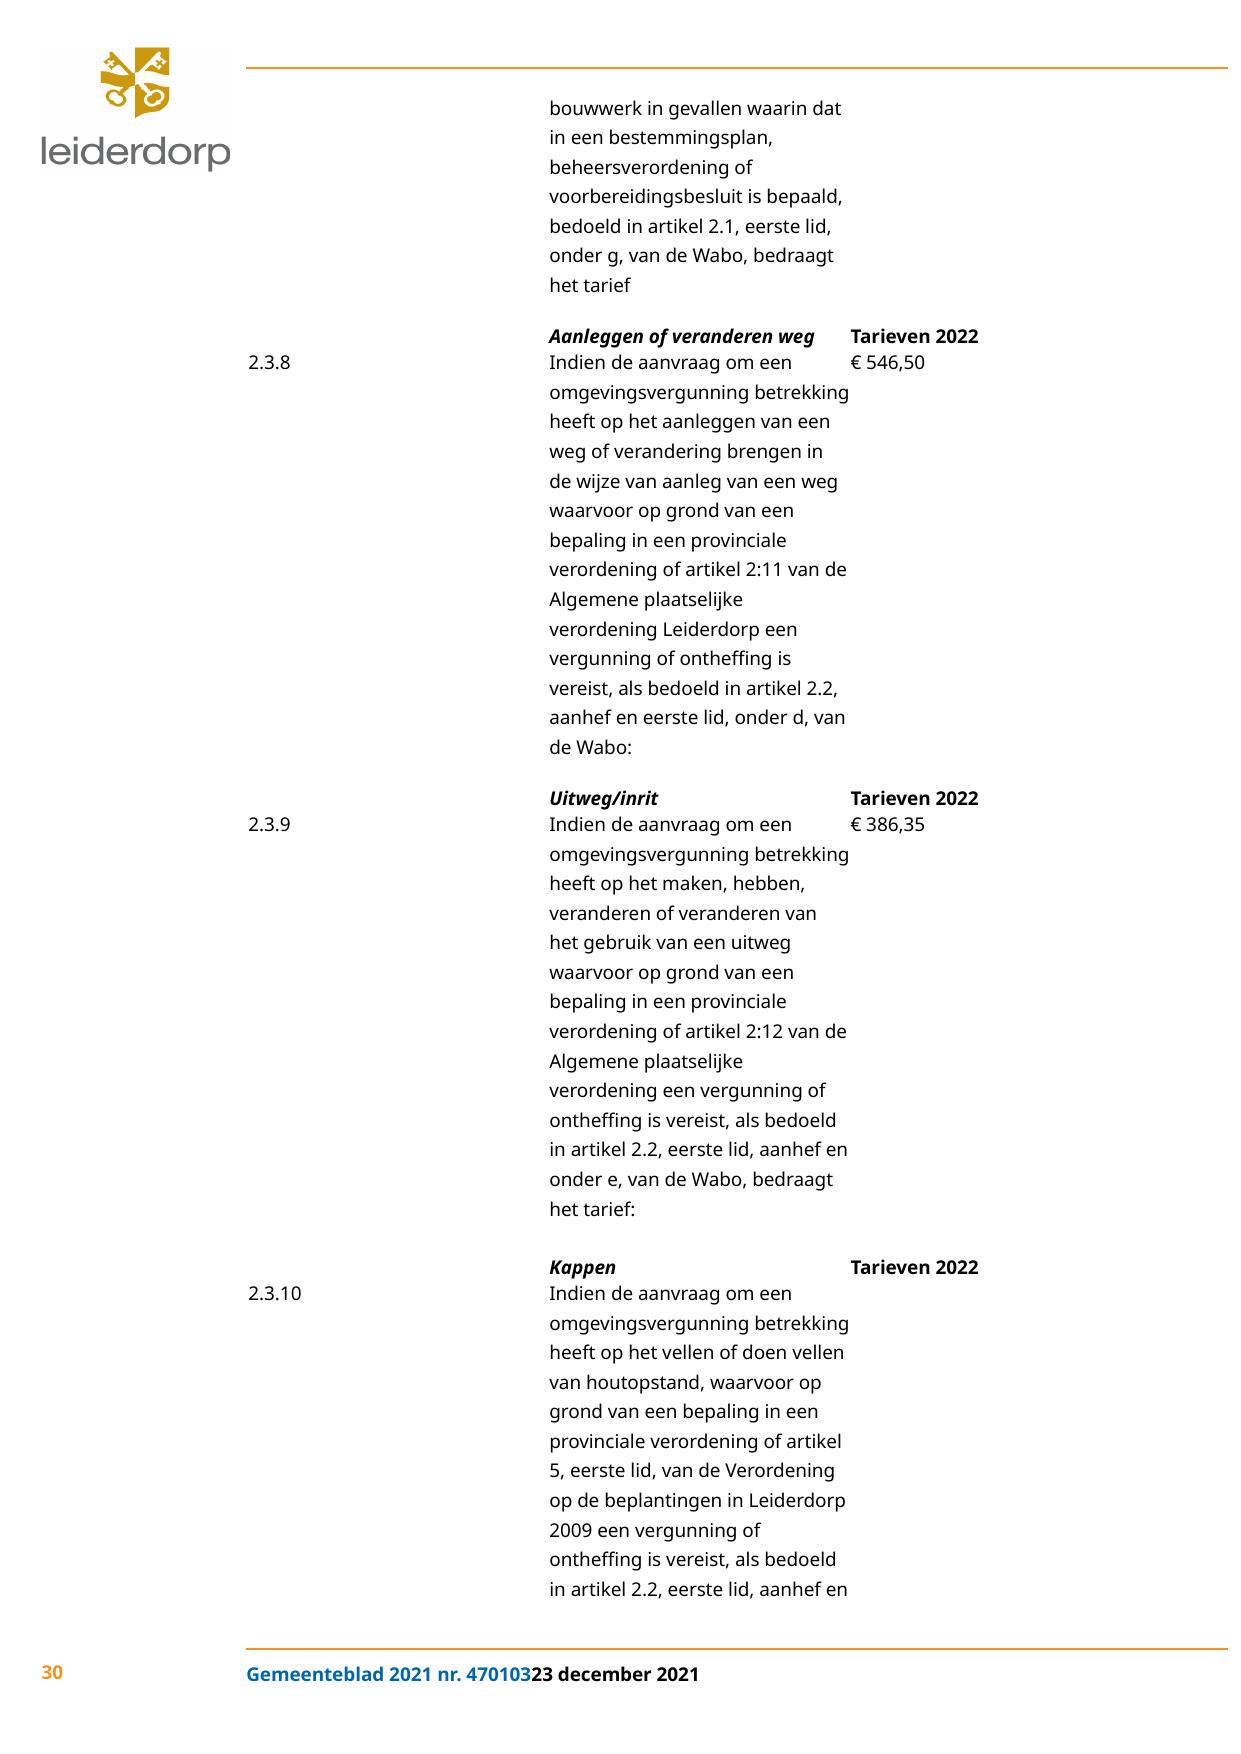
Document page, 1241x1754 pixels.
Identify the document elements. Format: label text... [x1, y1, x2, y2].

table_header Kappen [549, 1255, 850, 1280]
table_cell Indien de aanvraag om een omgevingsvergunning betrekking heeft op het aanleggen van een weg of verandering brengen in de wijze van aanleg van een weg waarvoor op grond van een bepaling in een provinciale verordening of artikel 2:11 van de Algemene plaatselijke verordening Leiderdorp een vergunning of ontheffing is vereist, als bedoeld in artikel 2.2, aanhef en eerste lid, onder d, van de Wabo: [549, 350, 850, 760]
table_cell 2.3.10 [248, 1280, 549, 1602]
table_cell [248, 95, 549, 298]
table_header Tarieven 2022 [850, 1255, 1152, 1280]
table_cell [248, 760, 1152, 786]
table_cell Tarieven 2022 [850, 324, 1152, 349]
table_header [248, 1255, 549, 1280]
table_cell 2.3.8 [248, 350, 549, 760]
table_cell [850, 95, 1152, 298]
table_cell 2.3.9 [248, 811, 549, 1222]
table_cell € 546,50 [850, 350, 1152, 760]
table_cell Tarieven 2022 [850, 786, 1152, 811]
table_cell [248, 298, 1152, 324]
table_cell Indien de aanvraag om een omgevingsvergunning betrekking heeft op het maken, hebben, veranderen of veranderen van het gebruik van een uitweg waarvoor op grond van een bepaling in een provinciale verordening of artikel 2:12 van de Algemene plaatselijke verordening een vergunning of ontheffing is vereist, als bedoeld in artikel 2.2, eerste lid, aanhef en onder e, van de Wabo, bedraagt het tarief: [549, 811, 850, 1222]
table_cell [248, 324, 549, 349]
picture [41, 47, 231, 172]
table_cell bouwwerk in gevallen waarin dat in een bestemmingsplan, beheersverordening of voorbereidingsbesluit is bepaald, bedoeld in artikel 2.1, eerste lid, onder g, van de Wabo, bedraagt het tarief [549, 95, 850, 298]
table_cell Aanleggen of veranderen weg [549, 324, 850, 349]
table_cell € 386,35 [850, 811, 1152, 1222]
table_cell Uitweg/inrit [549, 786, 850, 811]
table_cell [850, 1280, 1152, 1602]
table_cell [248, 786, 549, 811]
table_cell Indien de aanvraag om een omgevingsvergunning betrekking heeft op het vellen of doen vellen van houtopstand, waarvoor op grond van een bepaling in een provinciale verordening of artikel 5, eerste lid, van de Verordening op de beplantingen in Leiderdorp 2009 een vergunning of ontheffing is vereist, als bedoeld in artikel 2.2, eerste lid, aanhef en [549, 1280, 850, 1602]
